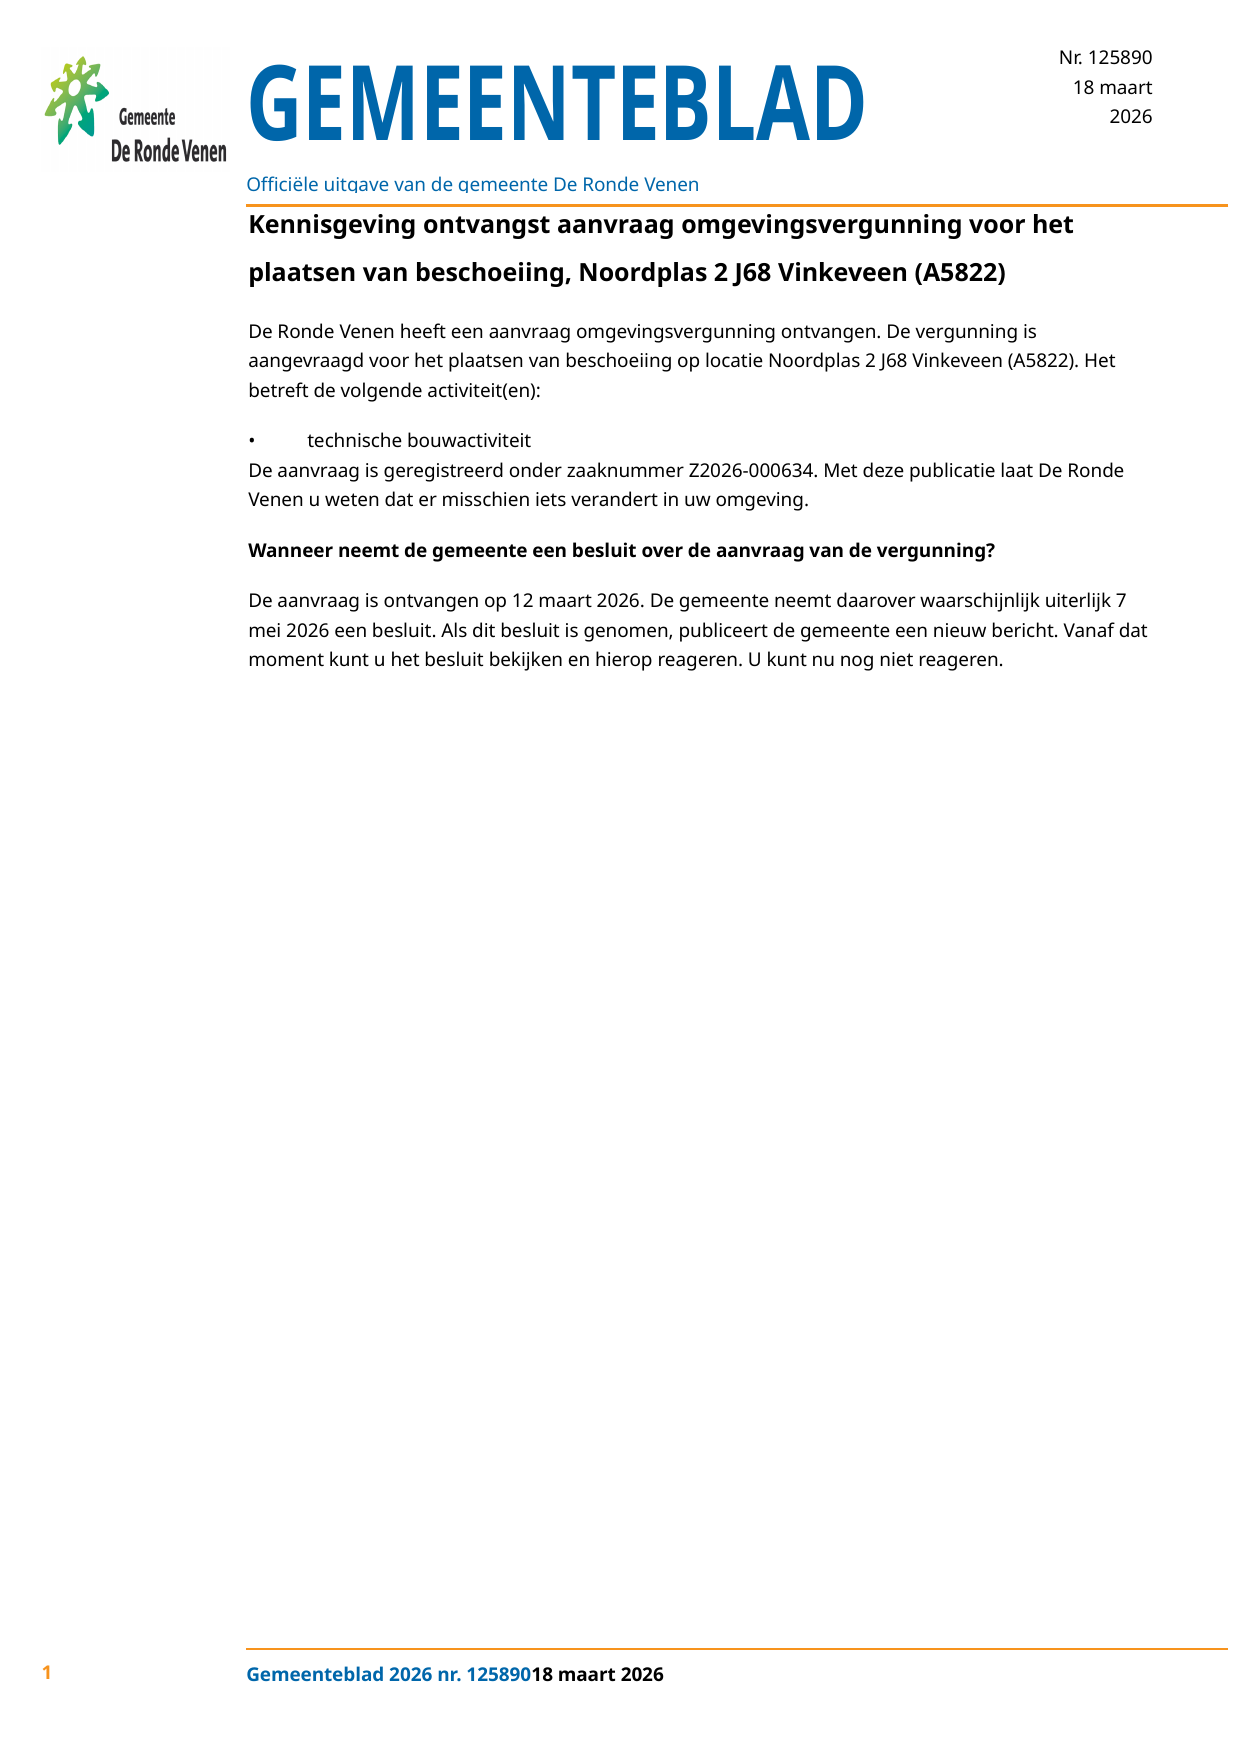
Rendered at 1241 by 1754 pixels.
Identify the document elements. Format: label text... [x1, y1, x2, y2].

text Kennisgeving ontvangst aanvraag omgevingsvergunning voor het plaatsen van beschoeiing, Noordplas 2 J68 Vinkeveen (A5822) [248, 207, 1152, 288]
list technische bouwactiviteit [248, 427, 1152, 453]
text De aanvraag is geregistreerd onder zaaknummer Z2026-000634. Met deze publicatie laat De Ronde Venen u weten dat er misschien iets verandert in uw omgeving. [248, 457, 1152, 512]
text De aanvraag is ontvangen op 12 maart 2026. De gemeente neemt daarover waarschijnlijk uiterlijk 7 mei 2026 een besluit. Als dit besluit is genomen, publiceert de gemeente een nieuw bericht. Vanaf dat moment kunt u het besluit bekijken en hierop reageren. U kunt nu nog niet reageren. [248, 587, 1152, 672]
text De Ronde Venen heeft een aanvraag omgevingsvergunning ontvangen. De vergunning is aangevraagd voor het plaatsen van beschoeiing op locatie Noordplas 2 J68 Vinkeveen (A5822). Het betreft de volgende activiteit(en): [248, 318, 1152, 403]
picture [41, 47, 231, 172]
text Wanneer neemt de gemeente een besluit over de aanvraag van de vergunning? [248, 537, 1152, 563]
